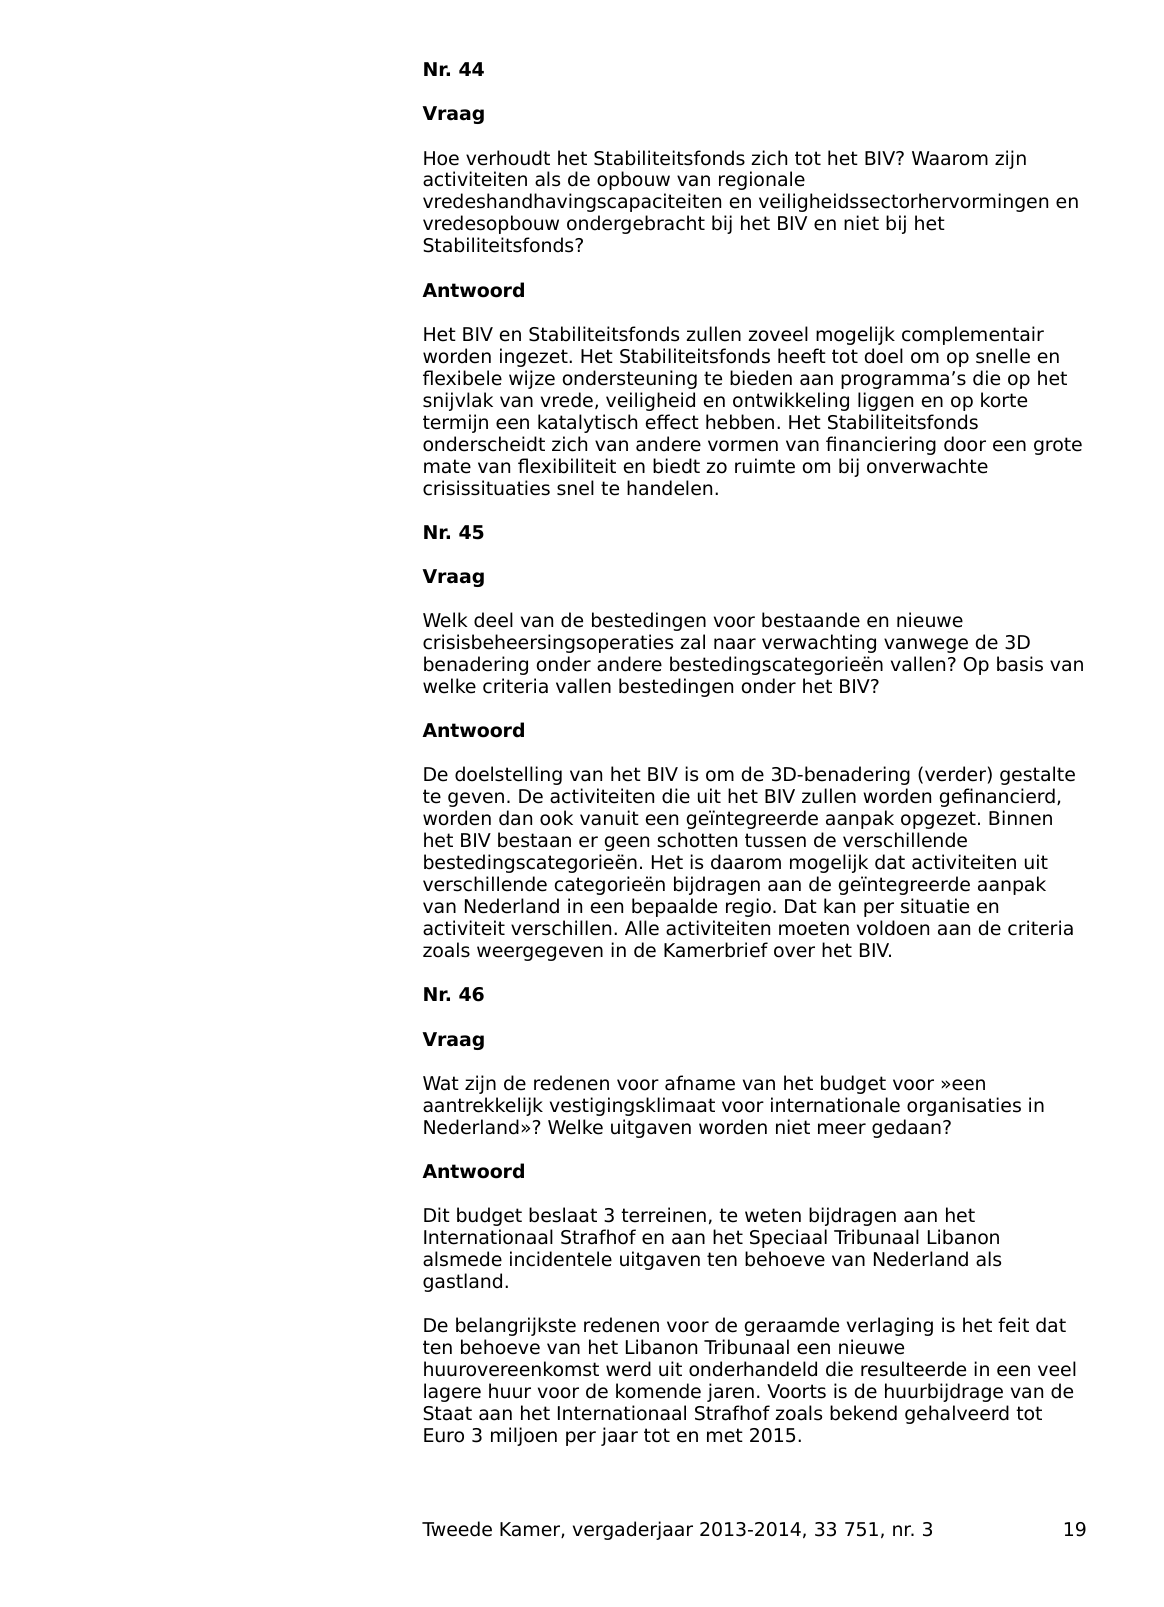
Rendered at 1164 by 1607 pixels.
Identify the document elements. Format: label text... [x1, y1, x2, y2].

subtitle Antwoord [422, 720, 1087, 742]
text De belangrijkste redenen voor de geraamde verlaging is het feit dat ten behoeve van het Libanon Tribunaal een nieuwe huurovereenkomst werd uit onderhandeld die resulteerde in een veel lagere huur voor de komende jaren. Voorts is de huurbijdrage van de Staat aan het Internationaal Strafhof zoals bekend gehalveerd tot Euro 3 miljoen per jaar tot en met 2015. [422, 1315, 1087, 1447]
subtitle Antwoord [422, 279, 1087, 301]
subtitle Nr. 45 [422, 522, 1087, 544]
text Welk deel van de bestedingen voor bestaande en nieuwe crisisbeheersingsoperaties zal naar verwachting vanwege de 3D benadering onder andere bestedingscategorieën vallen? Op basis van welke criteria vallen bestedingen onder het BIV? [422, 610, 1087, 698]
text Wat zijn de redenen voor afname van het budget voor »een aantrekkelijk vestigingsklimaat voor internationale organisaties in Nederland»? Welke uitgaven worden niet meer gedaan? [422, 1073, 1087, 1138]
subtitle Nr. 46 [422, 984, 1087, 1006]
subtitle Vraag [422, 103, 1087, 125]
subtitle Vraag [422, 1028, 1087, 1050]
text Het BIV en Stabiliteitsfonds zullen zoveel mogelijk complementair worden ingezet. Het Stabiliteitsfonds heeft tot doel om op snelle en flexibele wijze ondersteuning te bieden aan programma’s die op het snijvlak van vrede, veiligheid en ontwikkeling liggen en op korte termijn een katalytisch effect hebben. Het Stabiliteitsfonds onderscheidt zich van andere vormen van financiering door een grote mate van flexibiliteit en biedt zo ruimte om bij onverwachte crisissituaties snel te handelen. [422, 324, 1087, 499]
text Dit budget beslaat 3 terreinen, te weten bijdragen aan het Internationaal Strafhof en aan het Speciaal Tribunaal Libanon alsmede incidentele uitgaven ten behoeve van Nederland als gastland. [422, 1205, 1087, 1293]
text Hoe verhoudt het Stabiliteitsfonds zich tot het BIV? Waarom zijn activiteiten als de opbouw van regionale vredeshandhavingscapaciteiten en veiligheidssectorhervormingen en vredesopbouw ondergebracht bij het BIV en niet bij het Stabiliteitsfonds? [422, 147, 1087, 257]
subtitle Nr. 44 [422, 59, 1087, 81]
text De doelstelling van het BIV is om de 3D-benadering (verder) gestalte te geven. De activiteiten die uit het BIV zullen worden gefinancierd, worden dan ook vanuit een geïntegreerde aanpak opgezet. Binnen het BIV bestaan er geen schotten tussen de verschillende bestedingscategorieën. Het is daarom mogelijk dat activiteiten uit verschillende categorieën bijdragen aan de geïntegreerde aanpak van Nederland in een bepaalde regio. Dat kan per situatie en activiteit verschillen. Alle activiteiten moeten voldoen aan de criteria zoals weergegeven in de Kamerbrief over het BIV. [422, 764, 1087, 962]
subtitle Antwoord [422, 1161, 1087, 1183]
subtitle Vraag [422, 566, 1087, 588]
